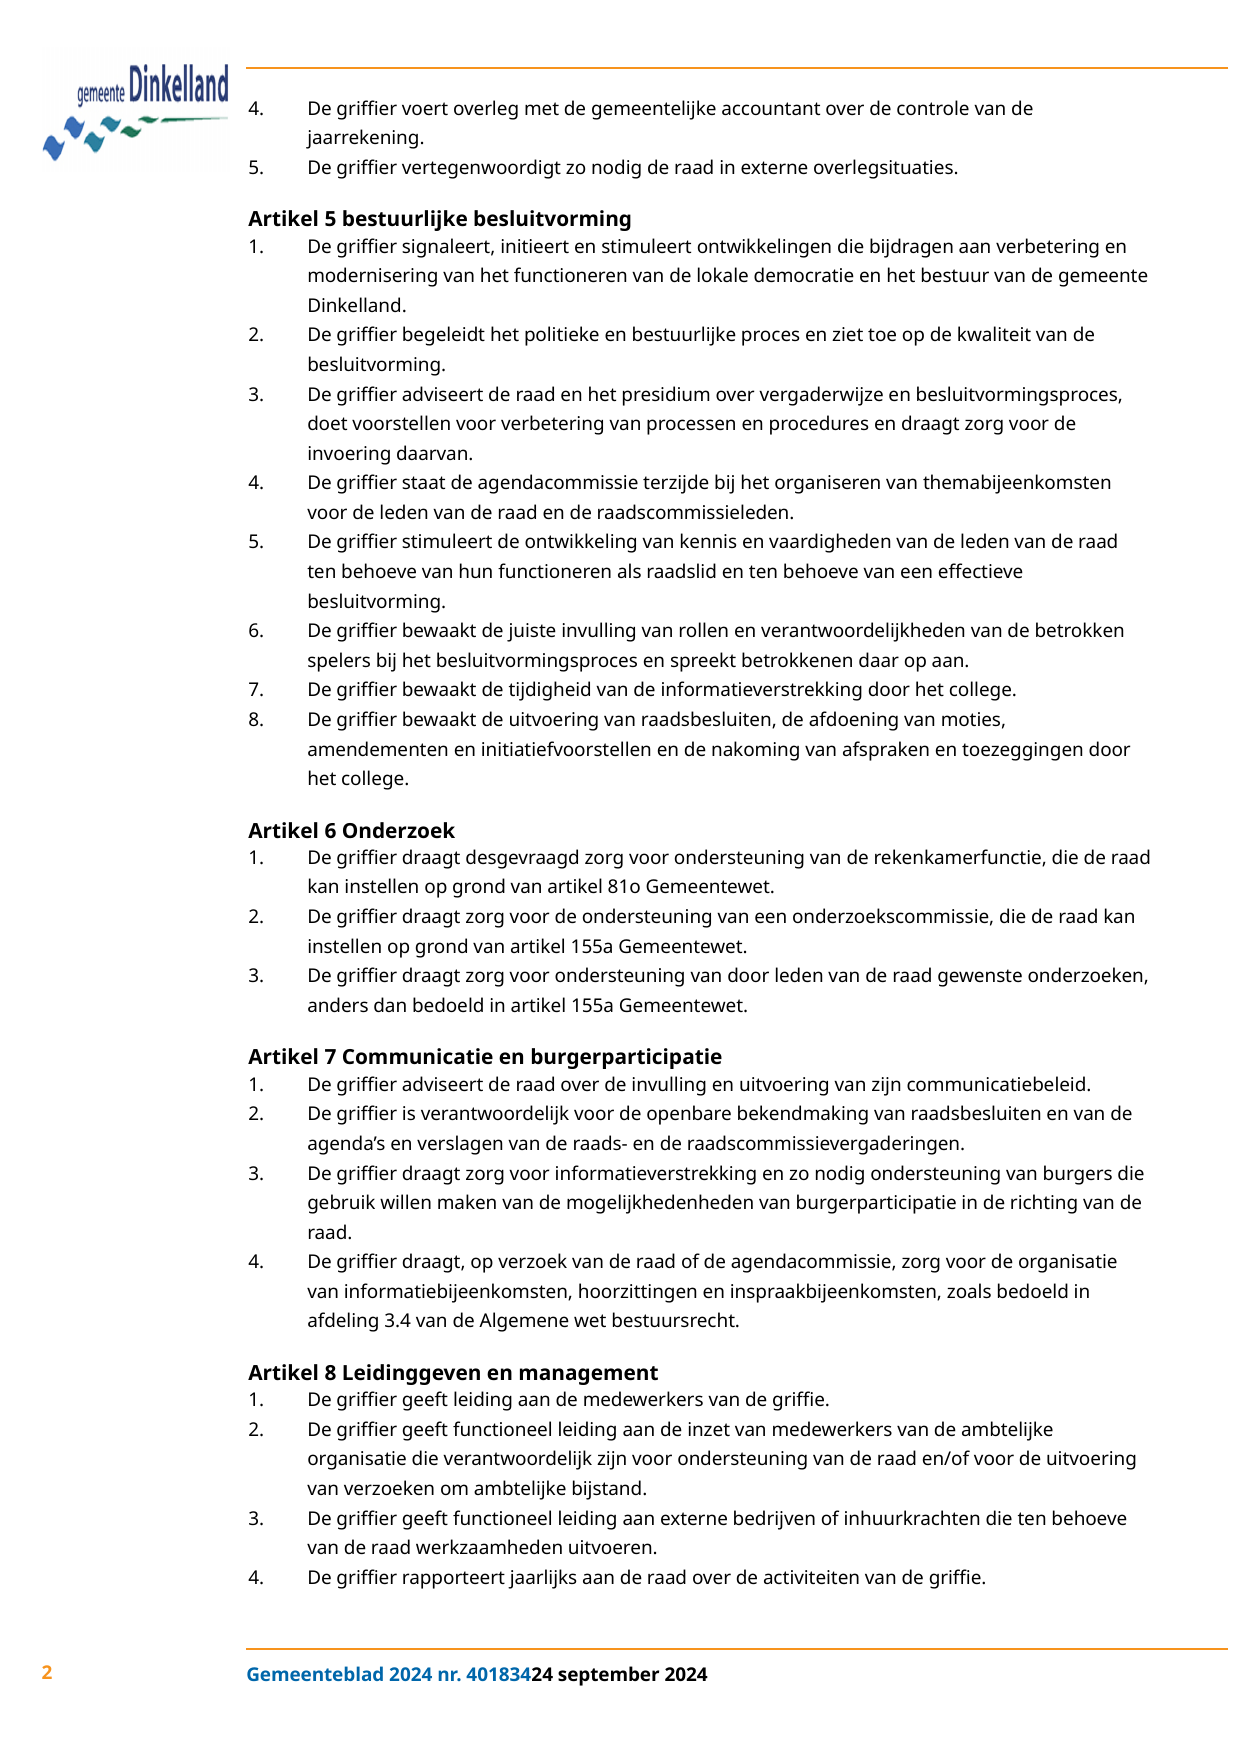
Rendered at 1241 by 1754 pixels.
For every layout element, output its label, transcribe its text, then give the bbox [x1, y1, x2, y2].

list De griffier vertegenwoordigt zo nodig de raad in externe overlegsituaties. [248, 154, 1152, 180]
list De griffier begeleidt het politieke en bestuurlijke proces en ziet toe op de kwaliteit van de besluitvorming. [248, 322, 1152, 377]
list De griffier draagt desgevraagd zorg voor ondersteuning van de rekenkamerfunctie, die de raad kan instellen op grond van artikel 81o Gemeentewet. [248, 844, 1152, 899]
list De griffier is verantwoordelijk voor de openbare bekendmaking van raadsbesluiten en van de agenda’s en verslagen van de raads- en de raadscommissievergaderingen. [248, 1101, 1152, 1156]
list De griffier adviseert de raad over de invulling en uitvoering van zijn communicatiebeleid. [248, 1071, 1152, 1097]
picture [41, 47, 231, 172]
list De griffier signaleert, initieert en stimuleert ontwikkelingen die bijdragen aan verbetering en modernisering van het functioneren van de lokale democratie en het bestuur van de gemeente Dinkelland. [248, 233, 1152, 318]
list De griffier geeft functioneel leiding aan de inzet van medewerkers van de ambtelijke organisatie die verantwoordelijk zijn voor ondersteuning van de raad en/of voor de uitvoering van verzoeken om ambtelijke bijstand. [248, 1416, 1152, 1501]
text Artikel 7 Communicatie en burgerparticipatie [248, 1042, 1152, 1071]
list De griffier adviseert de raad en het presidium over vergaderwijze en besluitvormingsproces, doet voorstellen voor verbetering van processen en procedures en draagt zorg voor de invoering daarvan. [248, 381, 1152, 466]
list De griffier draagt zorg voor de ondersteuning van een onderzoekscommissie, die de raad kan instellen op grond van artikel 155a Gemeentewet. [248, 903, 1152, 959]
list De griffier bewaakt de juiste invulling van rollen en verantwoordelijkheden van de betrokken spelers bij het besluitvormingsproces en spreekt betrokkenen daar op aan. [248, 617, 1152, 673]
list De griffier bewaakt de tijdigheid van de informatieverstrekking door het college. [248, 677, 1152, 702]
list De griffier draagt zorg voor ondersteuning van door leden van de raad gewenste onderzoeken, anders dan bedoeld in artikel 155a Gemeentewet. [248, 962, 1152, 1018]
list De griffier draagt, op verzoek van de raad of de agendacommissie, zorg voor de organisatie van informatiebijeenkomsten, hoorzittingen en inspraakbijeenkomsten, zoals bedoeld in afdeling 3.4 van de Algemene wet bestuursrecht. [248, 1248, 1152, 1333]
list De griffier draagt zorg voor informatieverstrekking en zo nodig ondersteuning van burgers die gebruik willen maken van de mogelijkhedenheden van burgerparticipatie in de richting van de raad. [248, 1160, 1152, 1244]
list De griffier stimuleert de ontwikkeling van kennis en vaardigheden van de leden van de raad ten behoeve van hun functioneren als raadslid en ten behoeve van een effectieve besluitvorming. [248, 529, 1152, 613]
text Artikel 5 bestuurlijke besluitvorming [248, 204, 1152, 233]
text Artikel 6 Onderzoek [248, 816, 1152, 844]
text Artikel 8 Leidinggeven en management [248, 1358, 1152, 1386]
list De griffier bewaakt de uitvoering van raadsbesluiten, de afdoening van moties, amendementen en initiatiefvoorstellen en de nakoming van afspraken en toezeggingen door het college. [248, 706, 1152, 791]
list De griffier staat de agendacommissie terzijde bij het organiseren van themabijeenkomsten voor de leden van de raad en de raadscommissieleden. [248, 469, 1152, 525]
list De griffier geeft functioneel leiding aan externe bedrijven of inhuurkrachten die ten behoeve van de raad werkzaamheden uitvoeren. [248, 1505, 1152, 1560]
list De griffier rapporteert jaarlijks aan de raad over de activiteiten van de griffie. [248, 1564, 1152, 1590]
list De griffier geeft leiding aan de medewerkers van de griffie. [248, 1386, 1152, 1412]
list De griffier voert overleg met de gemeentelijke accountant over de controle van de jaarrekening. [248, 95, 1152, 150]
